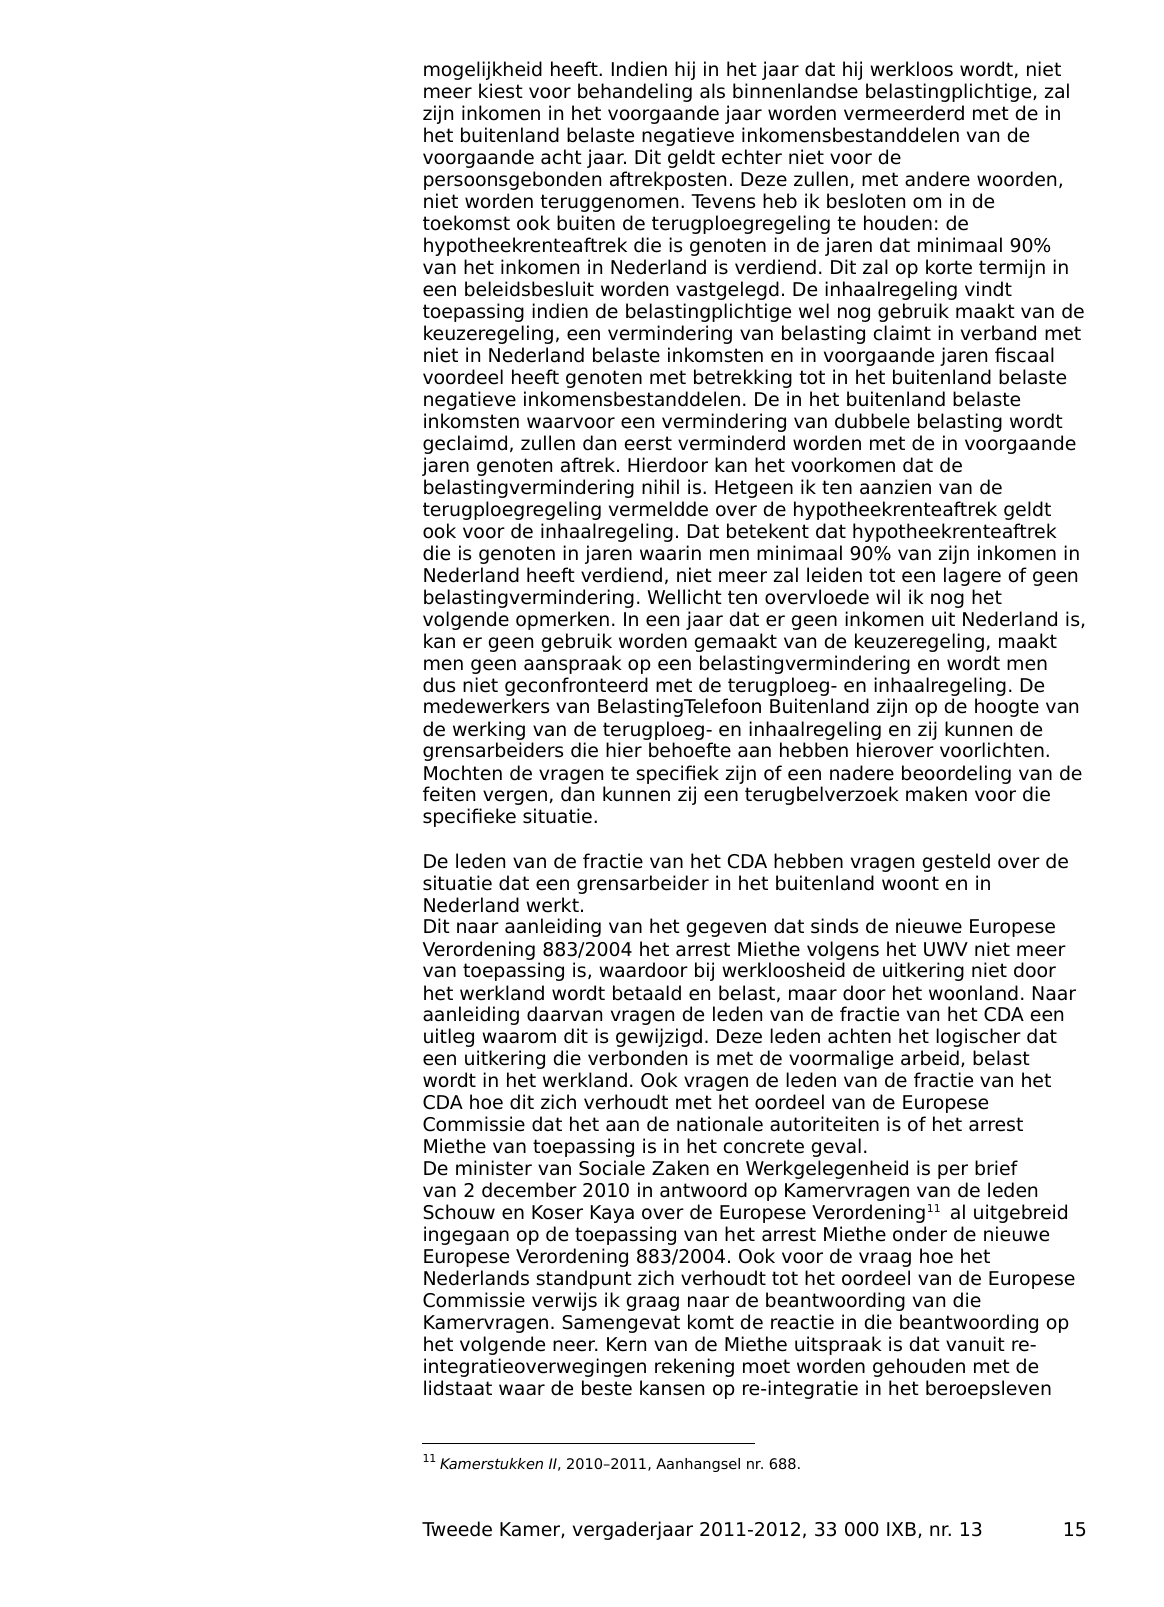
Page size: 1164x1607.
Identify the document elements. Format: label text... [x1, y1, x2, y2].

text Dit naar aanleiding van het gegeven dat sinds de nieuwe Europese Verordening 883/2004 het arrest Miethe volgens het UWV niet meer van toepassing is, waardoor bij werkloosheid de uitkering niet door het werkland wordt betaald en belast, maar door het woonland. Naar aanleiding daarvan vragen de leden van de fractie van het CDA een uitleg waarom dit is gewijzigd. Deze leden achten het logischer dat een uitkering die verbonden is met de voormalige arbeid, belast wordt in het werkland. Ook vragen de leden van de fractie van het CDA hoe dit zich verhoudt met het oordeel van de Europese Commissie dat het aan de nationale autoriteiten is of het arrest Miethe van toepassing is in het concrete geval. [422, 916, 1087, 1158]
text Kamerstukken II, 2010–2011, Aanhangsel nr. 688. [422, 1452, 1087, 1474]
text De leden van de fractie van het CDA hebben vragen gesteld over de situatie dat een grensarbeider in het buitenland woont en in Nederland werkt. [422, 851, 1087, 916]
text De minister van Sociale Zaken en Werkgelegenheid is per brief van 2 december 2010 in antwoord op Kamervragen van de leden Schouw en Koser Kaya over de Europese Verordening al uitgebreid ingegaan op de toepassing van het arrest Miethe onder de nieuwe Europese Verordening 883/2004. Ook voor de vraag hoe het Nederlands standpunt zich verhoudt tot het oordeel van de Europese Commissie verwijs ik graag naar de beantwoording van die Kamervragen. Samengevat komt de reactie in die beantwoording op het volgende neer. Kern van de Miethe uitspraak is dat vanuit re-integratieoverwegingen rekening moet worden gehouden met de lidstaat waar de beste kansen op re-integratie in het beroepsleven [422, 1158, 1087, 1400]
text mogelijkheid heeft. Indien hij in het jaar dat hij werkloos wordt, niet meer kiest voor behandeling als binnenlandse belastingplichtige, zal zijn inkomen in het voorgaande jaar worden vermeerderd met de in het buitenland belaste negatieve inkomensbestanddelen van de voorgaande acht jaar. Dit geldt echter niet voor de persoonsgebonden aftrekposten. Deze zullen, met andere woorden, niet worden teruggenomen. Tevens heb ik besloten om in de toekomst ook buiten de terugploegregeling te houden: de hypotheekrenteaftrek die is genoten in de jaren dat minimaal 90% van het inkomen in Nederland is verdiend. Dit zal op korte termijn in een beleidsbesluit worden vastgelegd. De inhaalregeling vindt toepassing indien de belastingplichtige wel nog gebruik maakt van de keuzeregeling, een vermindering van belasting claimt in verband met niet in Nederland belaste inkomsten en in voorgaande jaren fiscaal voordeel heeft genoten met betrekking tot in het buitenland belaste negatieve inkomensbestanddelen. De in het buitenland belaste inkomsten waarvoor een vermindering van dubbele belasting wordt geclaimd, zullen dan eerst verminderd worden met de in voorgaande jaren genoten aftrek. Hierdoor kan het voorkomen dat de belastingvermindering nihil is. Hetgeen ik ten aanzien van de terugploegregeling vermeldde over de hypotheekrenteaftrek geldt ook voor de inhaalregeling. Dat betekent dat hypotheekrenteaftrek die is genoten in jaren waarin men minimaal 90% van zijn inkomen in Nederland heeft verdiend, niet meer zal leiden tot een lagere of geen belastingvermindering. Wellicht ten overvloede wil ik nog het volgende opmerken. In een jaar dat er geen inkomen uit Nederland is, kan er geen gebruik worden gemaakt van de keuzeregeling, maakt men geen aanspraak op een belastingvermindering en wordt men dus niet geconfronteerd met de terugploeg- en inhaalregeling. De medewerkers van BelastingTelefoon Buitenland zijn op de hoogte van de werking van de terugploeg- en inhaalregeling en zij kunnen de grensarbeiders die hier behoefte aan hebben hierover voorlichten. Mochten de vragen te specifiek zijn of een nadere beoordeling van de feiten vergen, dan kunnen zij een terugbelverzoek maken voor die specifieke situatie. [422, 59, 1087, 828]
